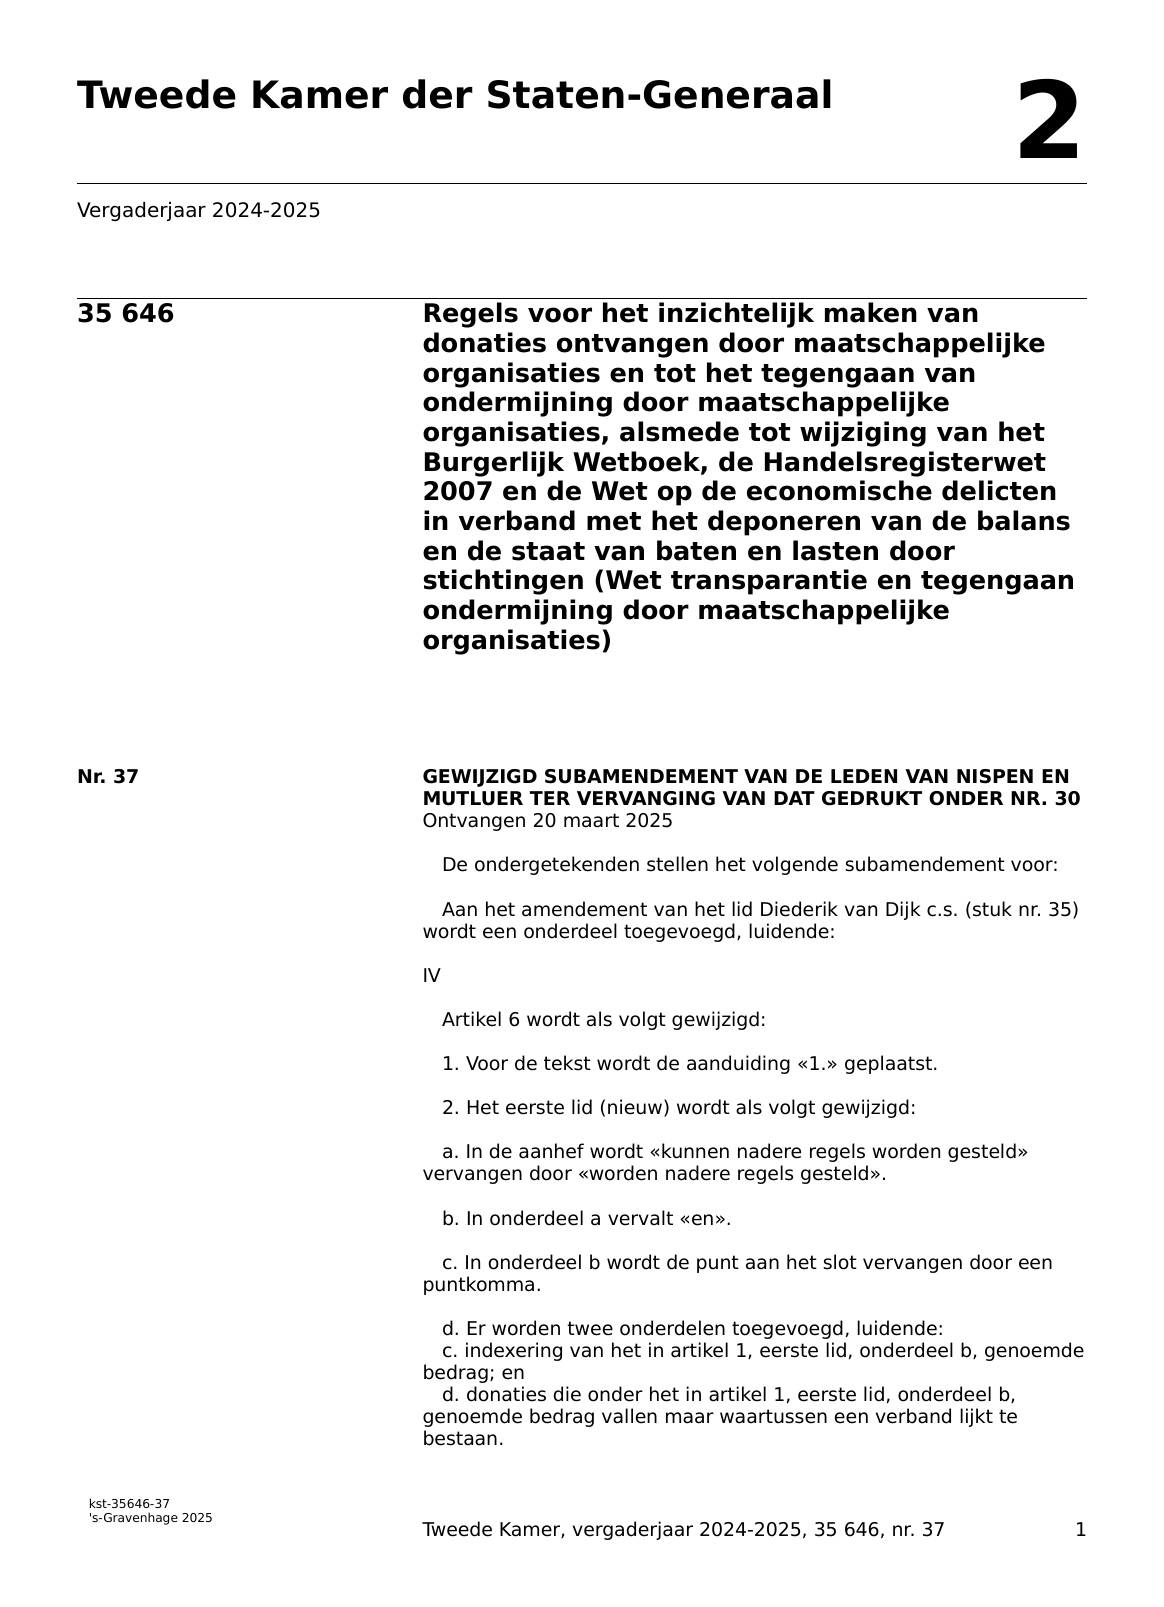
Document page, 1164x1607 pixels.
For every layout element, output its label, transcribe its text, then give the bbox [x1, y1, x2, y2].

text De ondergetekenden stellen het volgende subamendement voor: [422, 854, 1087, 876]
text 1. Voor de tekst wordt de aanduiding «1.» geplaatst. [422, 1053, 1087, 1075]
text d. Er worden twee onderdelen toegevoegd, luidende: [422, 1318, 1087, 1340]
text a. In de aanhef wordt «kunnen nadere regels worden gesteld» vervangen door «worden nadere regels gesteld». [422, 1141, 1087, 1185]
text kst-35646-37 [88, 1497, 323, 1511]
text 's-Gravenhage 2025 [88, 1511, 323, 1525]
text Ontvangen 20 maart 2025 [422, 810, 1087, 832]
table_cell Vergaderjaar 2024-2025 [77, 184, 1087, 298]
subtitle Nr. 37 GEWIJZIGD SUBAMENDEMENT VAN DE LEDEN VAN NISPEN EN MUTLUER TER VERVANGING VAN DAT GEDRUKT ONDER NR. 30 [77, 766, 1087, 810]
subtitle 35 646 Regels voor het inzichtelijk maken van donaties ontvangen door maatschappelijke organisaties en tot het tegengaan van ondermijning door maatschappelijke organisaties, alsmede tot wijziging van het Burgerlijk Wetboek, de Handelsregisterwet 2007 en de Wet op de economische delicten in verband met het deponeren van de balans en de staat van baten en lasten door stichtingen (Wet transparantie en tegengaan ondermijning door maatschappelijke organisaties) [77, 299, 1087, 655]
table_header 2 [886, 59, 1087, 183]
text b. In onderdeel a vervalt «en». [422, 1207, 1087, 1229]
text Artikel 6 wordt als volgt gewijzigd: [422, 1009, 1087, 1031]
text c. indexering van het in artikel 1, eerste lid, onderdeel b, genoemde bedrag; en [422, 1340, 1087, 1384]
text IV [422, 965, 1087, 987]
text 2. Het eerste lid (nieuw) wordt als volgt gewijzigd: [422, 1097, 1087, 1119]
text Aan het amendement van het lid Diederik van Dijk c.s. (stuk nr. 35) wordt een onderdeel toegevoegd, luidende: [422, 898, 1087, 942]
text d. donaties die onder het in artikel 1, eerste lid, onderdeel b, genoemde bedrag vallen maar waartussen een verband lijkt te bestaan. [422, 1384, 1087, 1450]
table_header Tweede Kamer der Staten-Generaal [77, 59, 886, 183]
text c. In onderdeel b wordt de punt aan het slot vervangen door een puntkomma. [422, 1252, 1087, 1296]
